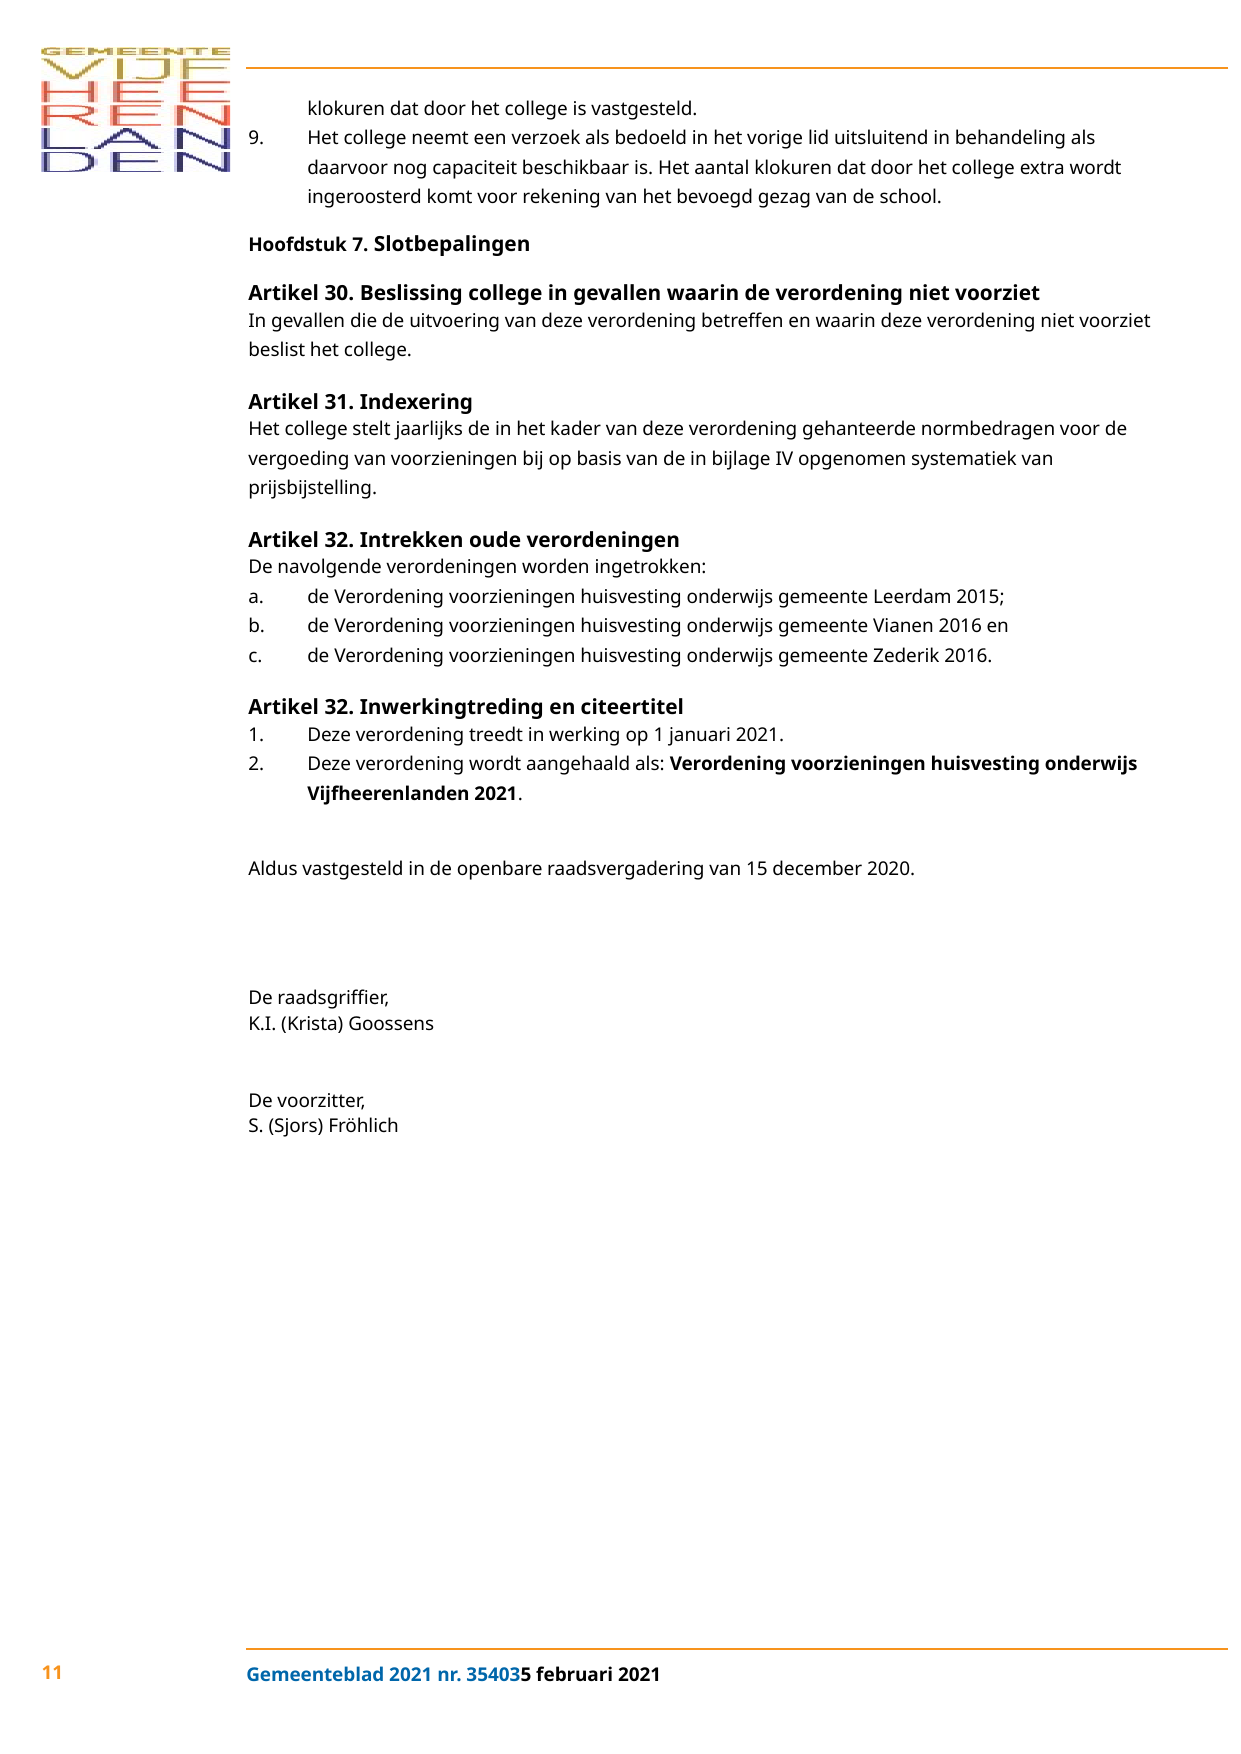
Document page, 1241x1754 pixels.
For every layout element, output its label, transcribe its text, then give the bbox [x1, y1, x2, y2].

list Deze verordening treedt in werking op 1 januari 2021. [248, 721, 1152, 747]
text Artikel 31. Indexering [248, 387, 1152, 415]
list de Verordening voorzieningen huisvesting onderwijs gemeente Zederik 2016. [248, 642, 1152, 668]
list de Verordening voorzieningen huisvesting onderwijs gemeente Leerdam 2015; [248, 583, 1152, 609]
text S. (Sjors) Fröhlich [248, 1113, 1152, 1138]
list Het college neemt een verzoek als bedoeld in het vorige lid uitsluitend in behandeling als daarvoor nog capaciteit beschikbaar is. Het aantal klokuren dat door het college extra wordt ingeroosterd komt voor rekening van het bevoegd gezag van de school. [248, 124, 1152, 209]
text De navolgende verordeningen worden ingetrokken: [248, 553, 1152, 579]
text Het college stelt jaarlijks de in het kader van deze verordening gehanteerde normbedragen voor de vergoeding van voorzieningen bij op basis van de in bijlage IV opgenomen systematiek van prijsbijstelling. [248, 415, 1152, 500]
text Aldus vastgesteld in de openbare raadsvergadering van 15 december 2020. [248, 855, 1152, 881]
text K.I. (Krista) Goossens [248, 1010, 1152, 1035]
picture [41, 47, 231, 172]
text In gevallen die de uitvoering van deze verordening betreffen en waarin deze verordening niet voorziet beslist het college. [248, 307, 1152, 362]
text Artikel 30. Beslissing college in gevallen waarin de verordening niet voorziet [248, 278, 1152, 307]
list Deze verordening wordt aangehaald als: Verordening voorzieningen huisvesting onderwijs Vijfheerenlanden 2021. [248, 751, 1152, 806]
text Hoofdstuk 7. Slotbepalingen [248, 229, 1152, 258]
list klokuren dat door het college is vastgesteld. [248, 95, 1152, 121]
text Artikel 32. Inwerkingtreding en citeertitel [248, 692, 1152, 721]
text De voorzitter, [248, 1087, 1152, 1113]
list de Verordening voorzieningen huisvesting onderwijs gemeente Vianen 2016 en [248, 612, 1152, 638]
text Artikel 32. Intrekken oude verordeningen [248, 525, 1152, 553]
text De raadsgriffier, [248, 984, 1152, 1010]
